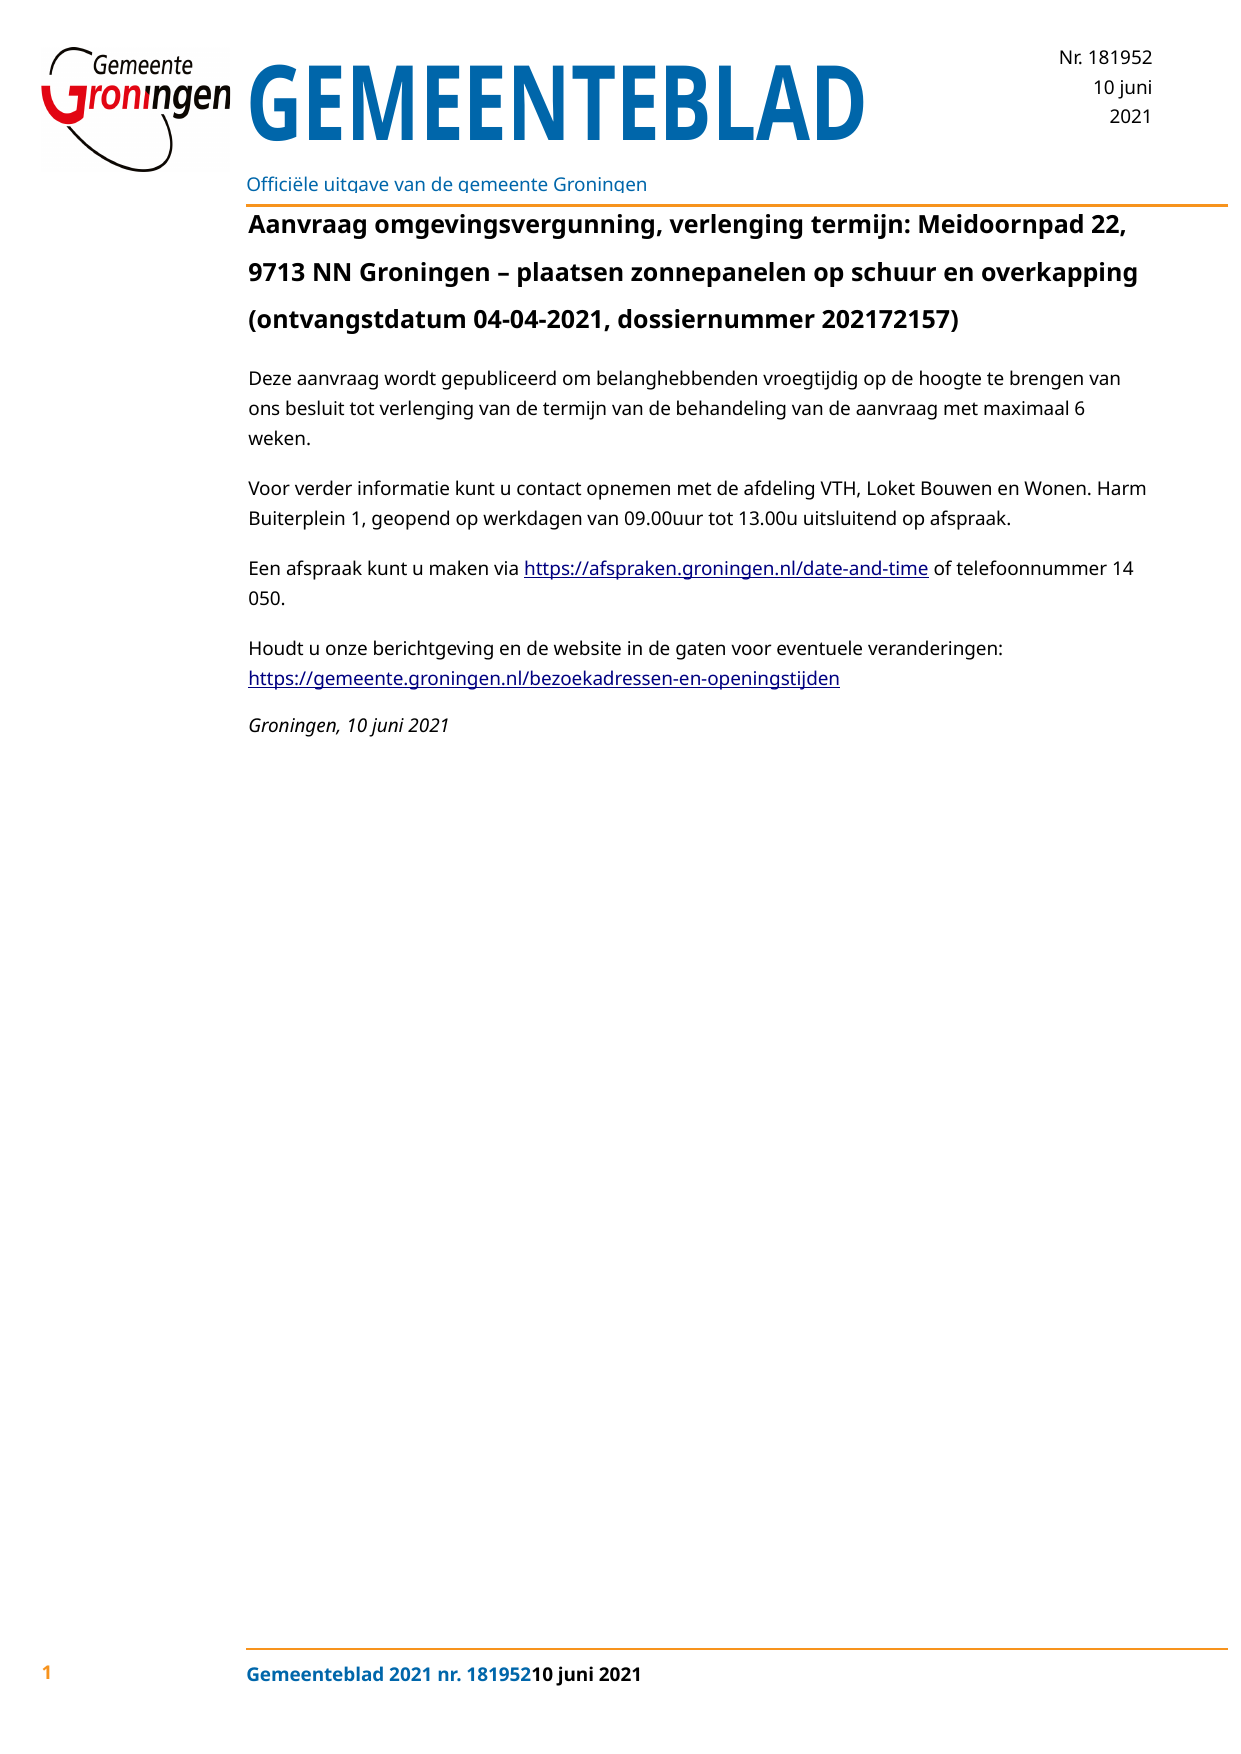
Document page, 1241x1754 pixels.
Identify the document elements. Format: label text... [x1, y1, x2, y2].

text Voor verder informatie kunt u contact opnemen met de afdeling VTH, Loket Bouwen en Wonen. Harm Buiterplein 1, geopend op werkdagen van 09.00uur tot 13.00u uitsluitend op afspraak. [248, 475, 1152, 530]
picture [41, 47, 231, 172]
text Groningen, 10 juni 2021 [248, 712, 1152, 738]
text Aanvraag omgevingsvergunning, verlenging termijn: Meidoornpad 22, 9713 NN Groningen – plaatsen zonnepanelen op schuur en overkapping (ontvangstdatum 04-04-2021, dossiernummer 202172157) [248, 207, 1152, 336]
text Deze aanvraag wordt gepubliceerd om belanghebbenden vroegtijdig op de hoogte te brengen van ons besluit tot verlenging van de termijn van de behandeling van de aanvraag met maximaal 6 weken. [248, 366, 1152, 450]
text Een afspraak kunt u maken via https://afspraken.groningen.nl/date-and-time of telefoonnummer 14 050. [248, 555, 1152, 610]
text Houdt u onze berichtgeving en de website in de gaten voor eventuele veranderingen: https://gemeente.groningen.nl/bezoekadressen-en-openingstijden [248, 635, 1152, 690]
